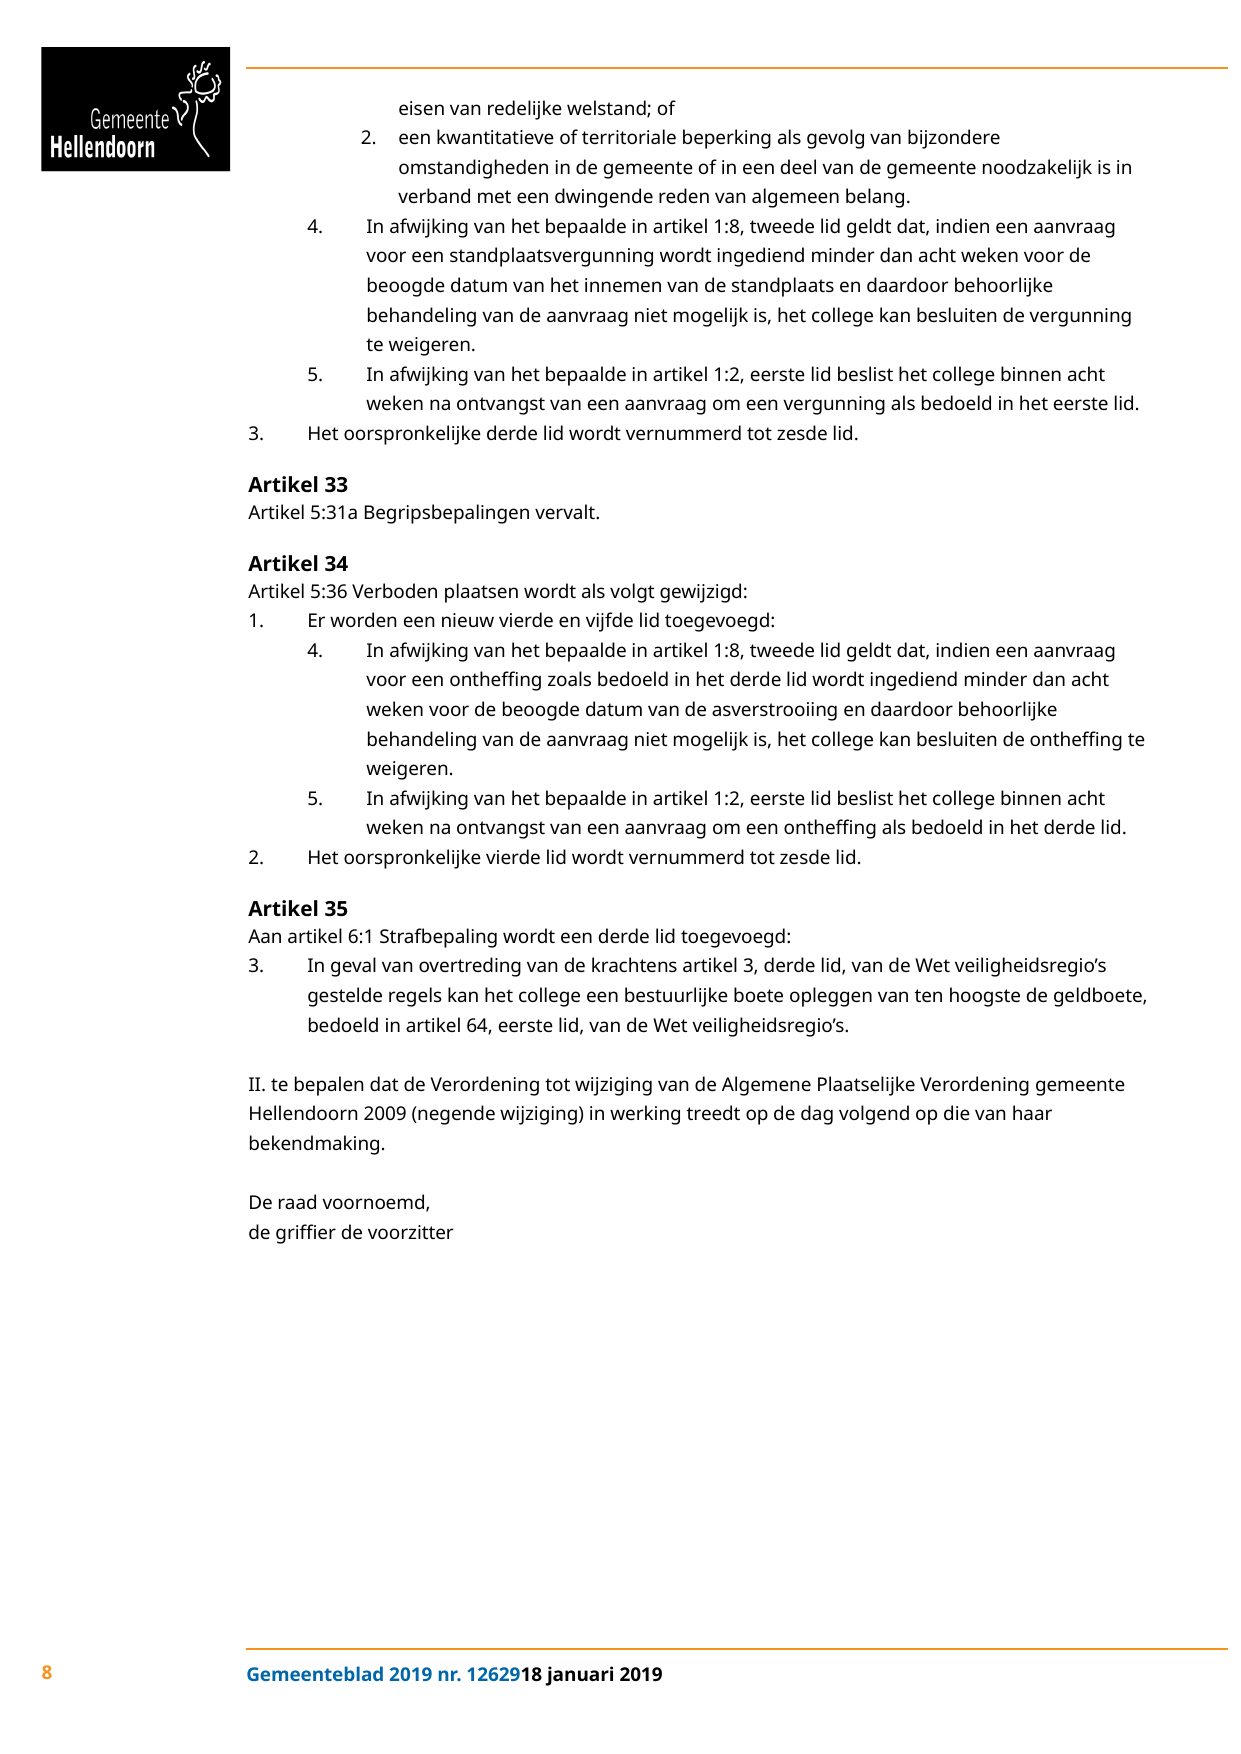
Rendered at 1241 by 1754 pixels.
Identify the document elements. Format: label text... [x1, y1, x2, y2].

list Er worden een nieuw vierde en vijfde lid toegevoegd: [248, 607, 1152, 633]
list In geval van overtreding van de krachtens artikel 3, derde lid, van de Wet veiligheidsregio’s gestelde regels kan het college een bestuurlijke boete opleggen van ten hoogste de geldboete, bedoeld in artikel 64, eerste lid, van de Wet veiligheidsregio’s. [248, 953, 1152, 1037]
text De raad voornoemd, [248, 1189, 1152, 1215]
text Artikel 34 [248, 549, 1152, 578]
list Het oorspronkelijke derde lid wordt vernummerd tot zesde lid. [248, 420, 1152, 446]
list een kwantitatieve of territoriale beperking als gevolg van bijzondere omstandigheden in de gemeente of in een deel van de gemeente noodzakelijk is in verband met een dwingende reden van algemeen belang. [361, 124, 1152, 209]
list In afwijking van het bepaalde in artikel 1:8, tweede lid geldt dat, indien een aanvraag voor een standplaatsvergunning wordt ingediend minder dan acht weken voor de beoogde datum van het innemen van de standplaats en daardoor behoorlijke behandeling van de aanvraag niet mogelijk is, het college kan besluiten de vergunning te weigeren. [307, 213, 1152, 357]
list Het oorspronkelijke vierde lid wordt vernummerd tot zesde lid. [248, 844, 1152, 870]
list In afwijking van het bepaalde in artikel 1:8, tweede lid geldt dat, indien een aanvraag voor een ontheffing zoals bedoeld in het derde lid wordt ingediend minder dan acht weken voor de beoogde datum van de asverstrooiing en daardoor behoorlijke behandeling van de aanvraag niet mogelijk is, het college kan besluiten de ontheffing te weigeren. [307, 637, 1152, 781]
list In afwijking van het bepaalde in artikel 1:2, eerste lid beslist het college binnen acht weken na ontvangst van een aanvraag om een ontheffing als bedoeld in het derde lid. [307, 785, 1152, 840]
text Artikel 5:36 Verboden plaatsen wordt als volgt gewijzigd: [248, 578, 1152, 604]
text de griffier de voorzitter [248, 1219, 1152, 1244]
picture [41, 47, 231, 172]
list In afwijking van het bepaalde in artikel 1:2, eerste lid beslist het college binnen acht weken na ontvangst van een aanvraag om een vergunning als bedoeld in het eerste lid. [307, 361, 1152, 416]
text II. te bepalen dat de Verordening tot wijziging van de Algemene Plaatselijke Verordening gemeente Hellendoorn 2009 (negende wijziging) in werking treedt op de dag volgend op die van haar bekendmaking. [248, 1071, 1152, 1156]
text Artikel 35 [248, 894, 1152, 923]
text Artikel 5:31a Begripsbepalingen vervalt. [248, 499, 1152, 525]
text Artikel 33 [248, 471, 1152, 499]
list eisen van redelijke welstand; of [361, 95, 1152, 121]
text Aan artikel 6:1 Strafbepaling wordt een derde lid toegevoegd: [248, 923, 1152, 949]
